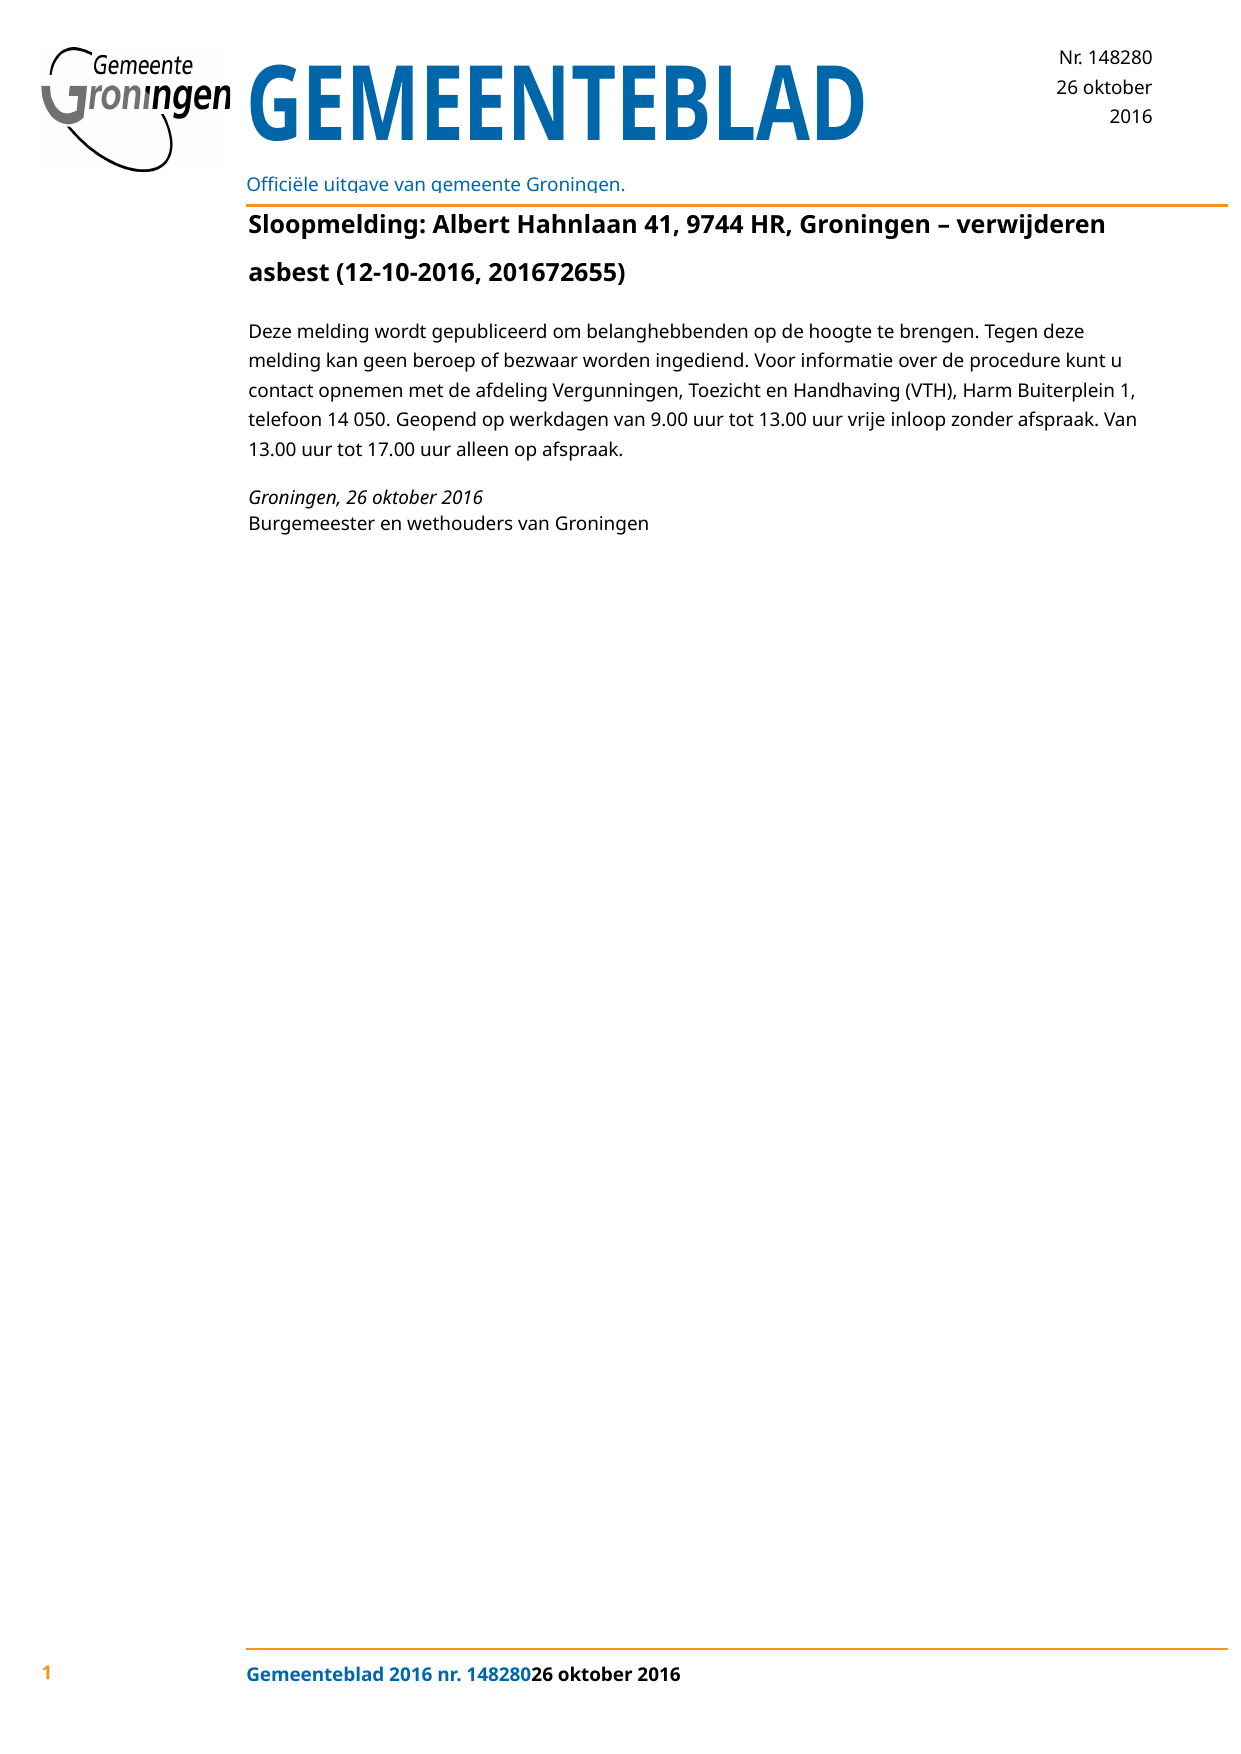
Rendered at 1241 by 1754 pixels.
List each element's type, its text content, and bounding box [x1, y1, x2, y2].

text Burgemeester en wethouders van Groningen [248, 510, 1152, 536]
text Sloopmelding: Albert Hahnlaan 41, 9744 HR, Groningen – verwijderen asbest (12-10-2016, 201672655) [248, 207, 1152, 288]
text Deze melding wordt gepubliceerd om belanghebbenden op de hoogte te brengen. Tegen deze melding kan geen beroep of bezwaar worden ingediend. Voor informatie over de procedure kunt u contact opnemen met de afdeling Vergunningen, Toezicht en Handhaving (VTH), Harm Buiterplein 1, telefoon 14 050. Geopend op werkdagen van 9.00 uur tot 13.00 uur vrije inloop zonder afspraak. Van 13.00 uur tot 17.00 uur alleen op afspraak. [248, 318, 1152, 462]
text Groningen, 26 oktober 2016 [248, 484, 1152, 510]
picture [41, 47, 231, 172]
